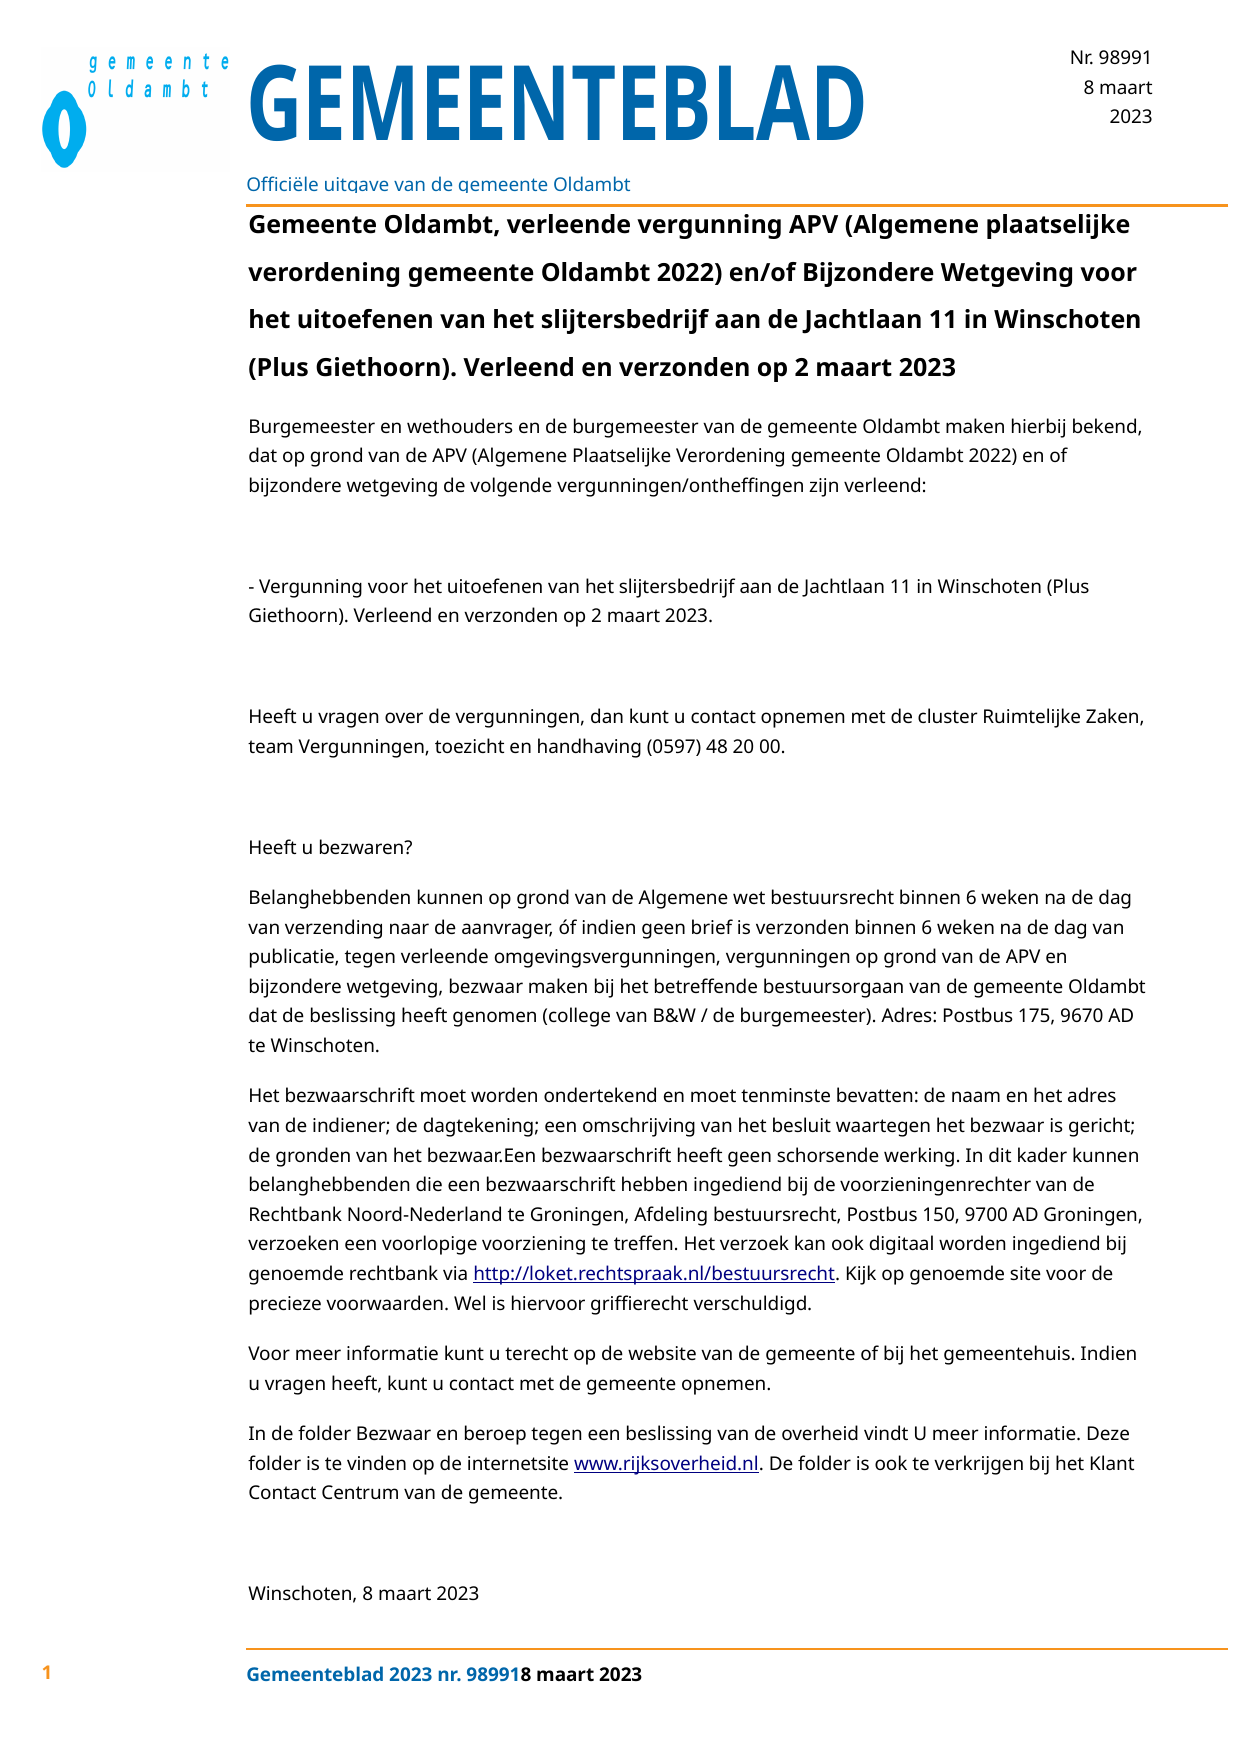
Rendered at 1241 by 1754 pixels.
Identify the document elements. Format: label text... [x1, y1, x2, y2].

text Winschoten, 8 maart 2023 [248, 1580, 1152, 1606]
text In de folder Bezwaar en beroep tegen een beslissing van de overheid vindt U meer informatie. Deze folder is te vinden op de internetsite www.rijksoverheid.nl. De folder is ook te verkrijgen bij het Klant Contact Centrum van de gemeente. [248, 1420, 1152, 1505]
text Het bezwaarschrift moet worden ondertekend en moet tenminste bevatten: de naam en het adres van de indiener; de dagtekening; een omschrijving van het besluit waartegen het bezwaar is gericht; de gronden van het bezwaar.Een bezwaarschrift heeft geen schorsende werking. In dit kader kunnen belanghebbenden die een bezwaarschrift hebben ingediend bij de voorzieningenrechter van de Rechtbank Noord-Nederland te Groningen, Afdeling bestuursrecht, Postbus 150, 9700 AD Groningen, verzoeken een voorlopige voorziening te treffen. Het verzoek kan ook digitaal worden ingediend bij genoemde rechtbank via http://loket.rechtspraak.nl/bestuursrecht. Kijk op genoemde site voor de precieze voorwaarden. Wel is hiervoor griffierecht verschuldigd. [248, 1083, 1152, 1316]
text Heeft u bezwaren? [248, 834, 1152, 860]
text - Vergunning voor het uitoefenen van het slijtersbedrijf aan de Jachtlaan 11 in Winschoten (Plus Giethoorn). Verleend en verzonden op 2 maart 2023. [248, 573, 1152, 628]
text Belanghebbenden kunnen op grond van de Algemene wet bestuursrecht binnen 6 weken na de dag van verzending naar de aanvrager, óf indien geen brief is verzonden binnen 6 weken na de dag van publicatie, tegen verleende omgevingsvergunningen, vergunningen op grond van de APV en bijzondere wetgeving, bezwaar maken bij het betreffende bestuursorgaan van de gemeente Oldambt dat de beslissing heeft genomen (college van B&W / de burgemeester). Adres: Postbus 175, 9670 AD te Winschoten. [248, 884, 1152, 1058]
text Heeft u vragen over de vergunningen, dan kunt u contact opnemen met de cluster Ruimtelijke Zaken, team Vergunningen, toezicht en handhaving (0597) 48 20 00. [248, 703, 1152, 759]
text Gemeente Oldambt, verleende vergunning APV (Algemene plaatselijke verordening gemeente Oldambt 2022) en/of Bijzondere Wetgeving voor het uitoefenen van het slijtersbedrijf aan de Jachtlaan 11 in Winschoten (Plus Giethoorn). Verleend en verzonden op 2 maart 2023 [248, 207, 1152, 384]
text Burgemeester en wethouders en de burgemeester van de gemeente Oldambt maken hierbij bekend, dat op grond van de APV (Algemene Plaatselijke Verordening gemeente Oldambt 2022) en of bijzondere wetgeving de volgende vergunningen/ontheffingen zijn verleend: [248, 413, 1152, 498]
picture [41, 47, 231, 172]
text Voor meer informatie kunt u terecht op de website van de gemeente of bij het gemeentehuis. Indien u vragen heeft, kunt u contact met de gemeente opnemen. [248, 1340, 1152, 1396]
